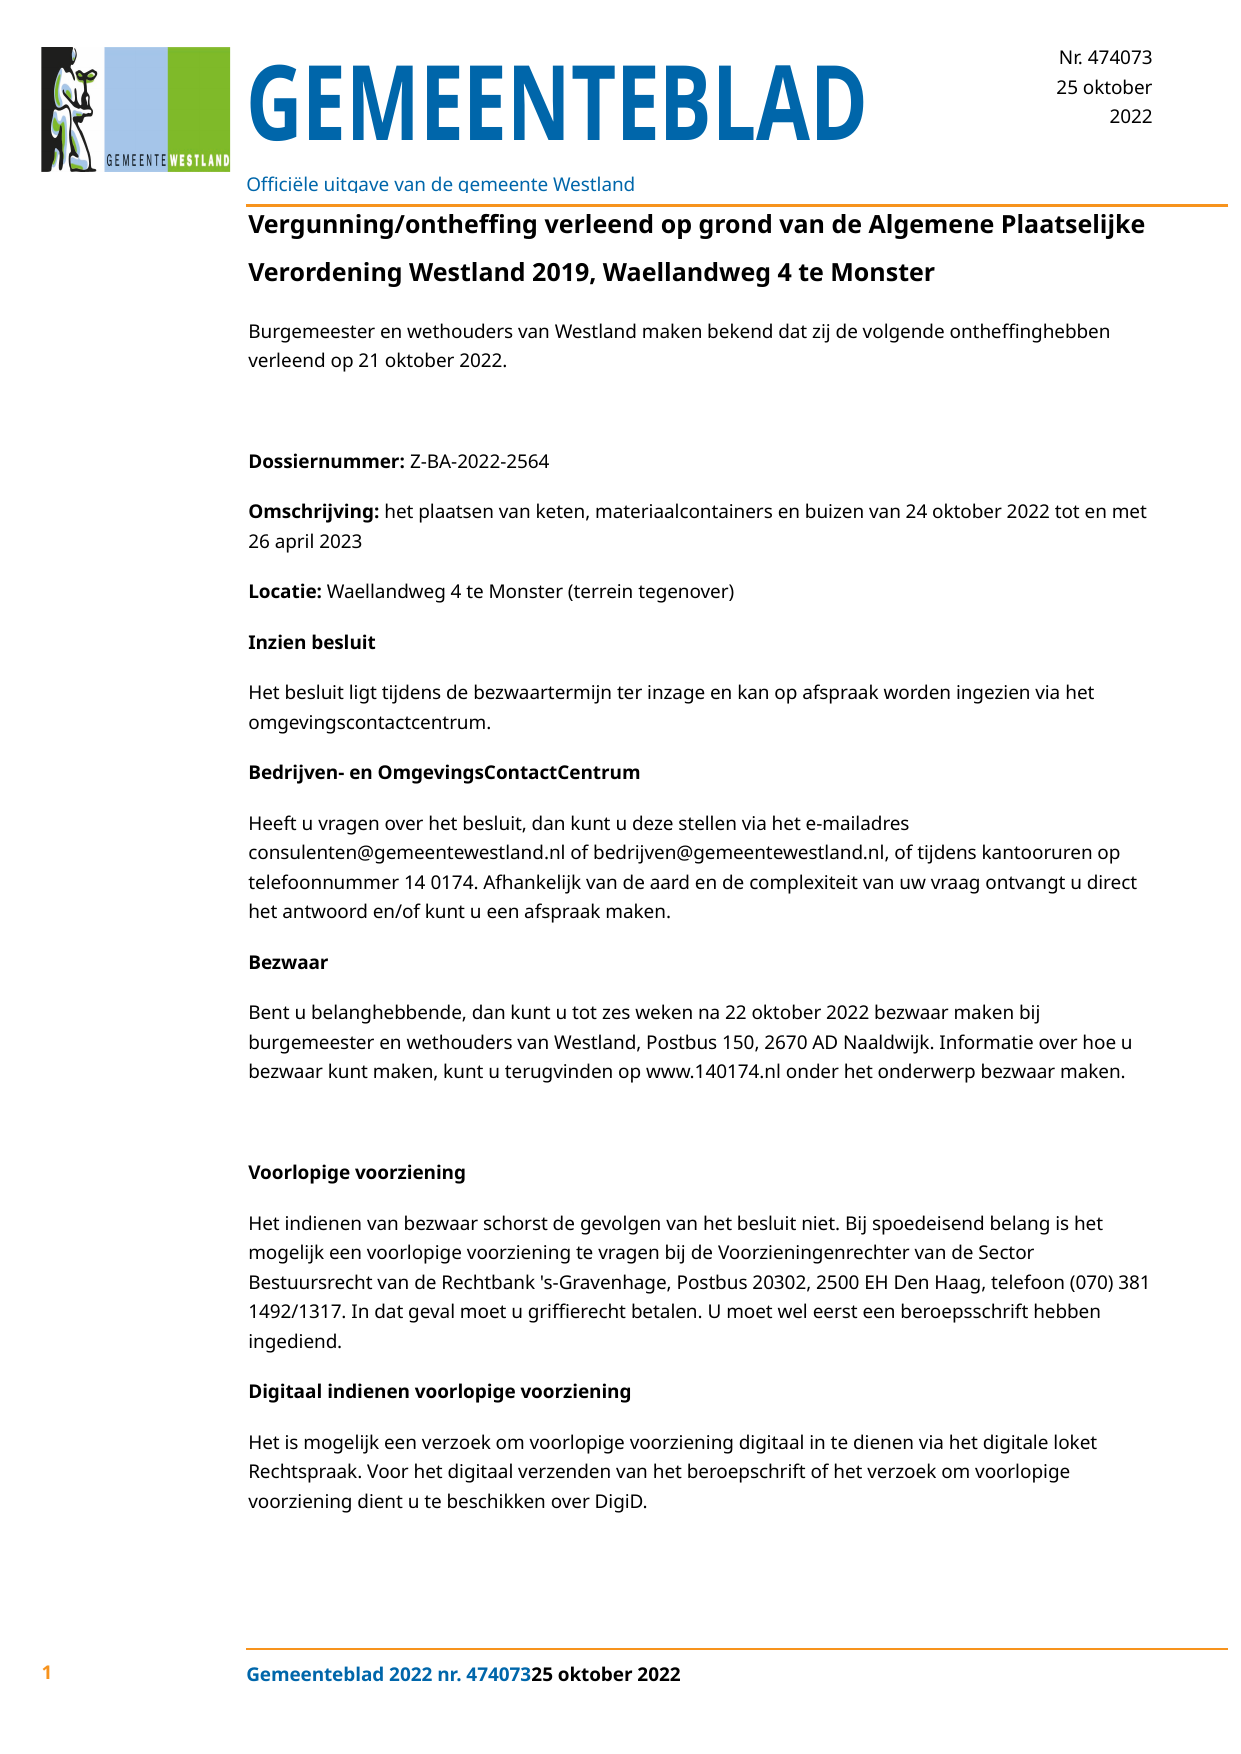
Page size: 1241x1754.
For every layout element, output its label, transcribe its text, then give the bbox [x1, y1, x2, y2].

picture [41, 47, 231, 172]
text Het besluit ligt tijdens de bezwaartermijn ter inzage en kan op afspraak worden ingezien via het omgevingscontactcentrum. [248, 679, 1152, 735]
text Digitaal indienen voorlopige voorziening [248, 1379, 1152, 1404]
text Bezwaar [248, 949, 1152, 975]
text Heeft u vragen over het besluit, dan kunt u deze stellen via het e-mailadres consulenten@gemeentewestland.nl of bedrijven@gemeentewestland.nl, of tijdens kantooruren op telefoonnummer 14 0174. Afhankelijk van de aard en de complexiteit van uw vraag ontvangt u direct het antwoord en/of kunt u een afspraak maken. [248, 810, 1152, 924]
text Het indienen van bezwaar schorst de gevolgen van het besluit niet. Bij spoedeisend belang is het mogelijk een voorlopige voorziening te vragen bij de Voorzieningenrechter van de Sector Bestuursrecht van de Rechtbank 's-Gravenhage, Postbus 20302, 2500 EH Den Haag, telefoon (070) 381 1492/1317. In dat geval moet u griffierecht betalen. U moet wel eerst een beroepsschrift hebben ingediend. [248, 1210, 1152, 1354]
text Bent u belanghebbende, dan kunt u tot zes weken na 22 oktober 2022 bezwaar maken bij burgemeester en wethouders van Westland, Postbus 150, 2670 AD Naaldwijk. Informatie over hoe u bezwaar kunt maken, kunt u terugvinden op www.140174.nl onder het onderwerp bezwaar maken. [248, 999, 1152, 1084]
text Bedrijven- en OmgevingsContactCentrum [248, 759, 1152, 785]
text Dossiernummer: Z-BA-2022-2564 [248, 448, 1152, 474]
text Omschrijving: het plaatsen van keten, materiaalcontainers en buizen van 24 oktober 2022 tot en met 26 april 2023 [248, 499, 1152, 554]
text Vergunning/ontheffing verleend op grond van de Algemene Plaatselijke Verordening Westland 2019, Waellandweg 4 te Monster [248, 207, 1152, 288]
text Het is mogelijk een verzoek om voorlopige voorziening digitaal in te dienen via het digitale loket Rechtspraak. Voor het digitaal verzenden van het beroepschrift of het verzoek om voorlopige voorziening dient u te beschikken over DigiD. [248, 1429, 1152, 1514]
text Burgemeester en wethouders van Westland maken bekend dat zij de volgende ontheffinghebben verleend op 21 oktober 2022. [248, 318, 1152, 373]
text Voorlopige voorziening [248, 1159, 1152, 1185]
text Locatie: Waellandweg 4 te Monster (terrein tegenover) [248, 579, 1152, 604]
text Inzien besluit [248, 629, 1152, 655]
